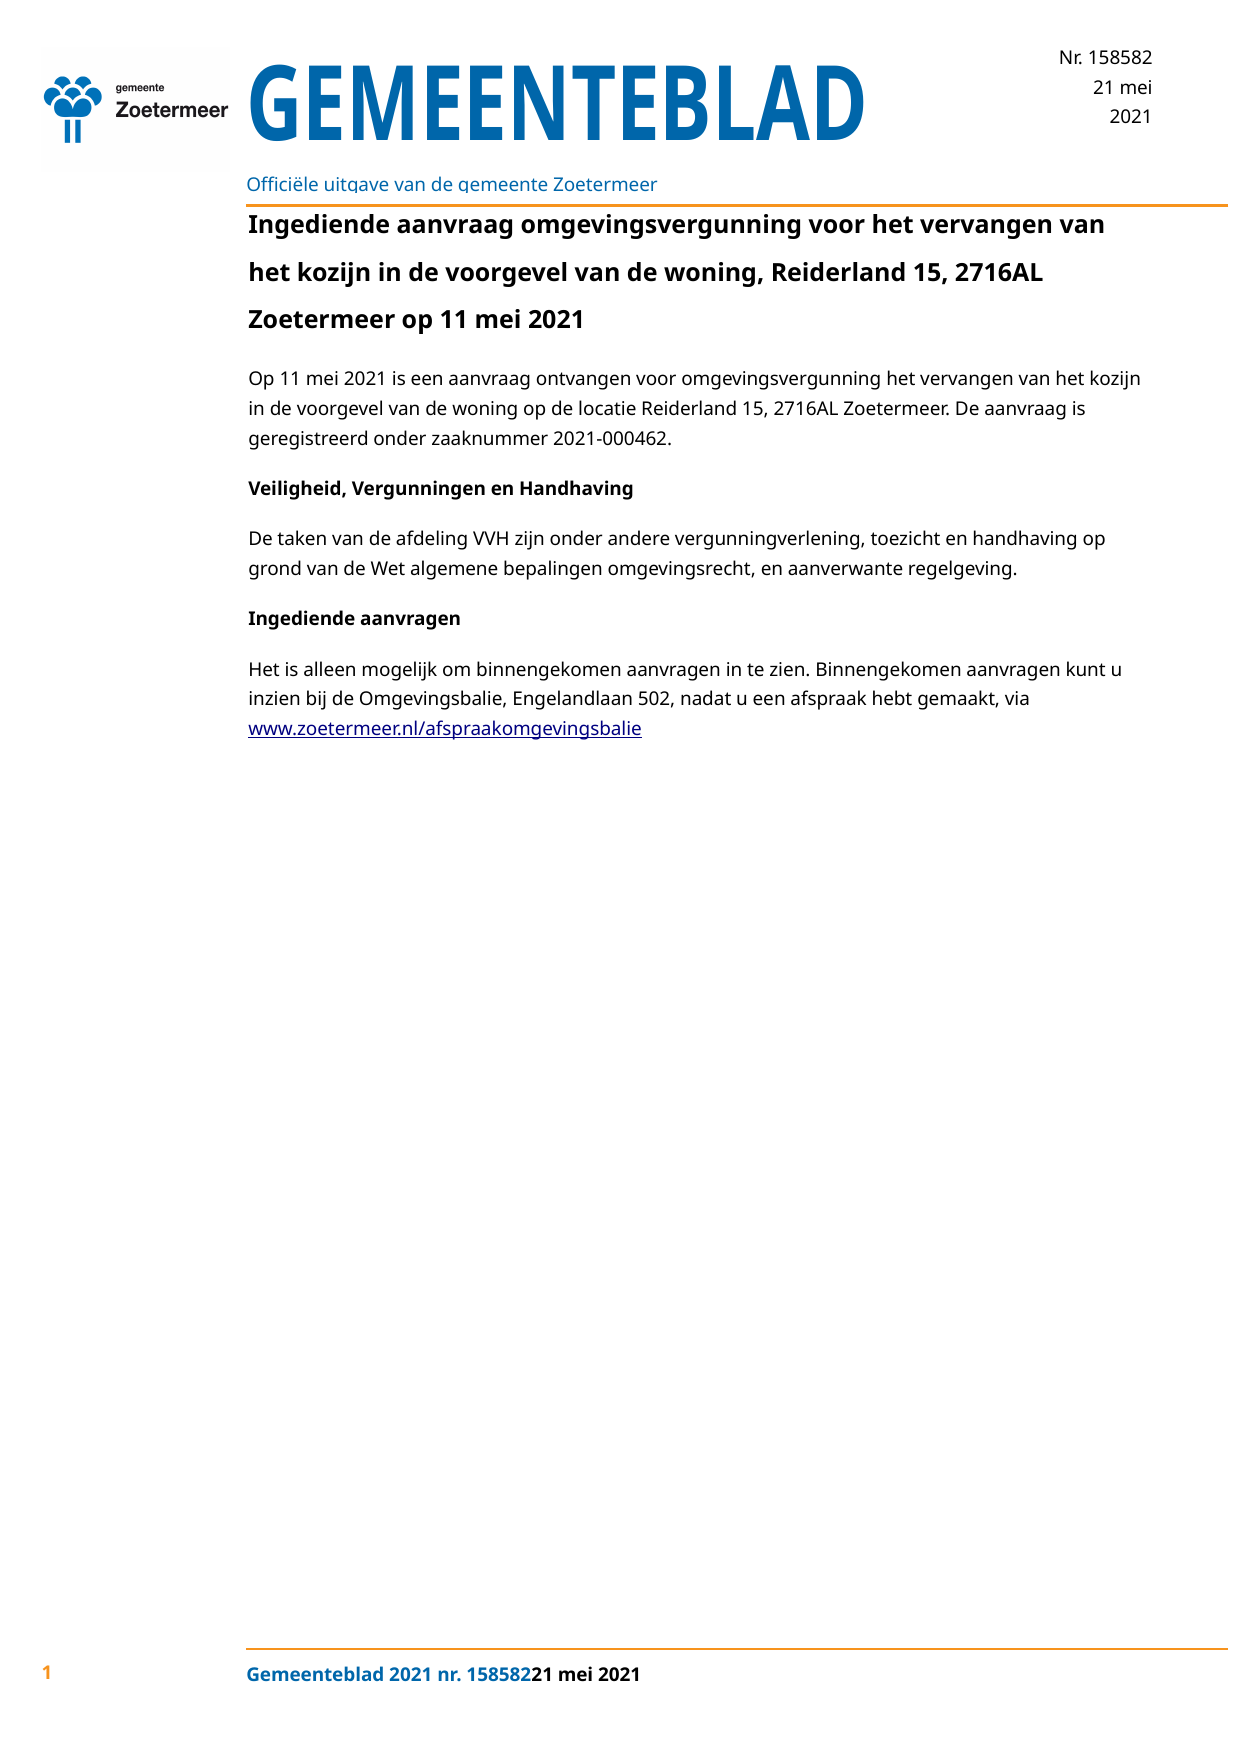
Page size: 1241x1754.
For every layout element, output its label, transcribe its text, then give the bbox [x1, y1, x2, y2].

text Veiligheid, Vergunningen en Handhaving [248, 475, 1152, 501]
text Ingediende aanvraag omgevingsvergunning voor het vervangen van het kozijn in de voorgevel van de woning, Reiderland 15, 2716AL Zoetermeer op 11 mei 2021 [248, 207, 1152, 336]
text Op 11 mei 2021 is een aanvraag ontvangen voor omgevingsvergunning het vervangen van het kozijn in de voorgevel van de woning op de locatie Reiderland 15, 2716AL Zoetermeer. De aanvraag is geregistreerd onder zaaknummer 2021-000462. [248, 366, 1152, 450]
text Ingediende aanvragen [248, 606, 1152, 631]
picture [41, 47, 231, 172]
text Het is alleen mogelijk om binnengekomen aanvragen in te zien. Binnengekomen aanvragen kunt u inzien bij de Omgevingsbalie, Engelandlaan 502, nadat u een afspraak hebt gemaakt, via www.zoetermeer.nl/afspraakomgevingsbalie [248, 656, 1152, 741]
text De taken van de afdeling VVH zijn onder andere vergunningverlening, toezicht en handhaving op grond van de Wet algemene bepalingen omgevingsrecht, en aanverwante regelgeving. [248, 526, 1152, 581]
